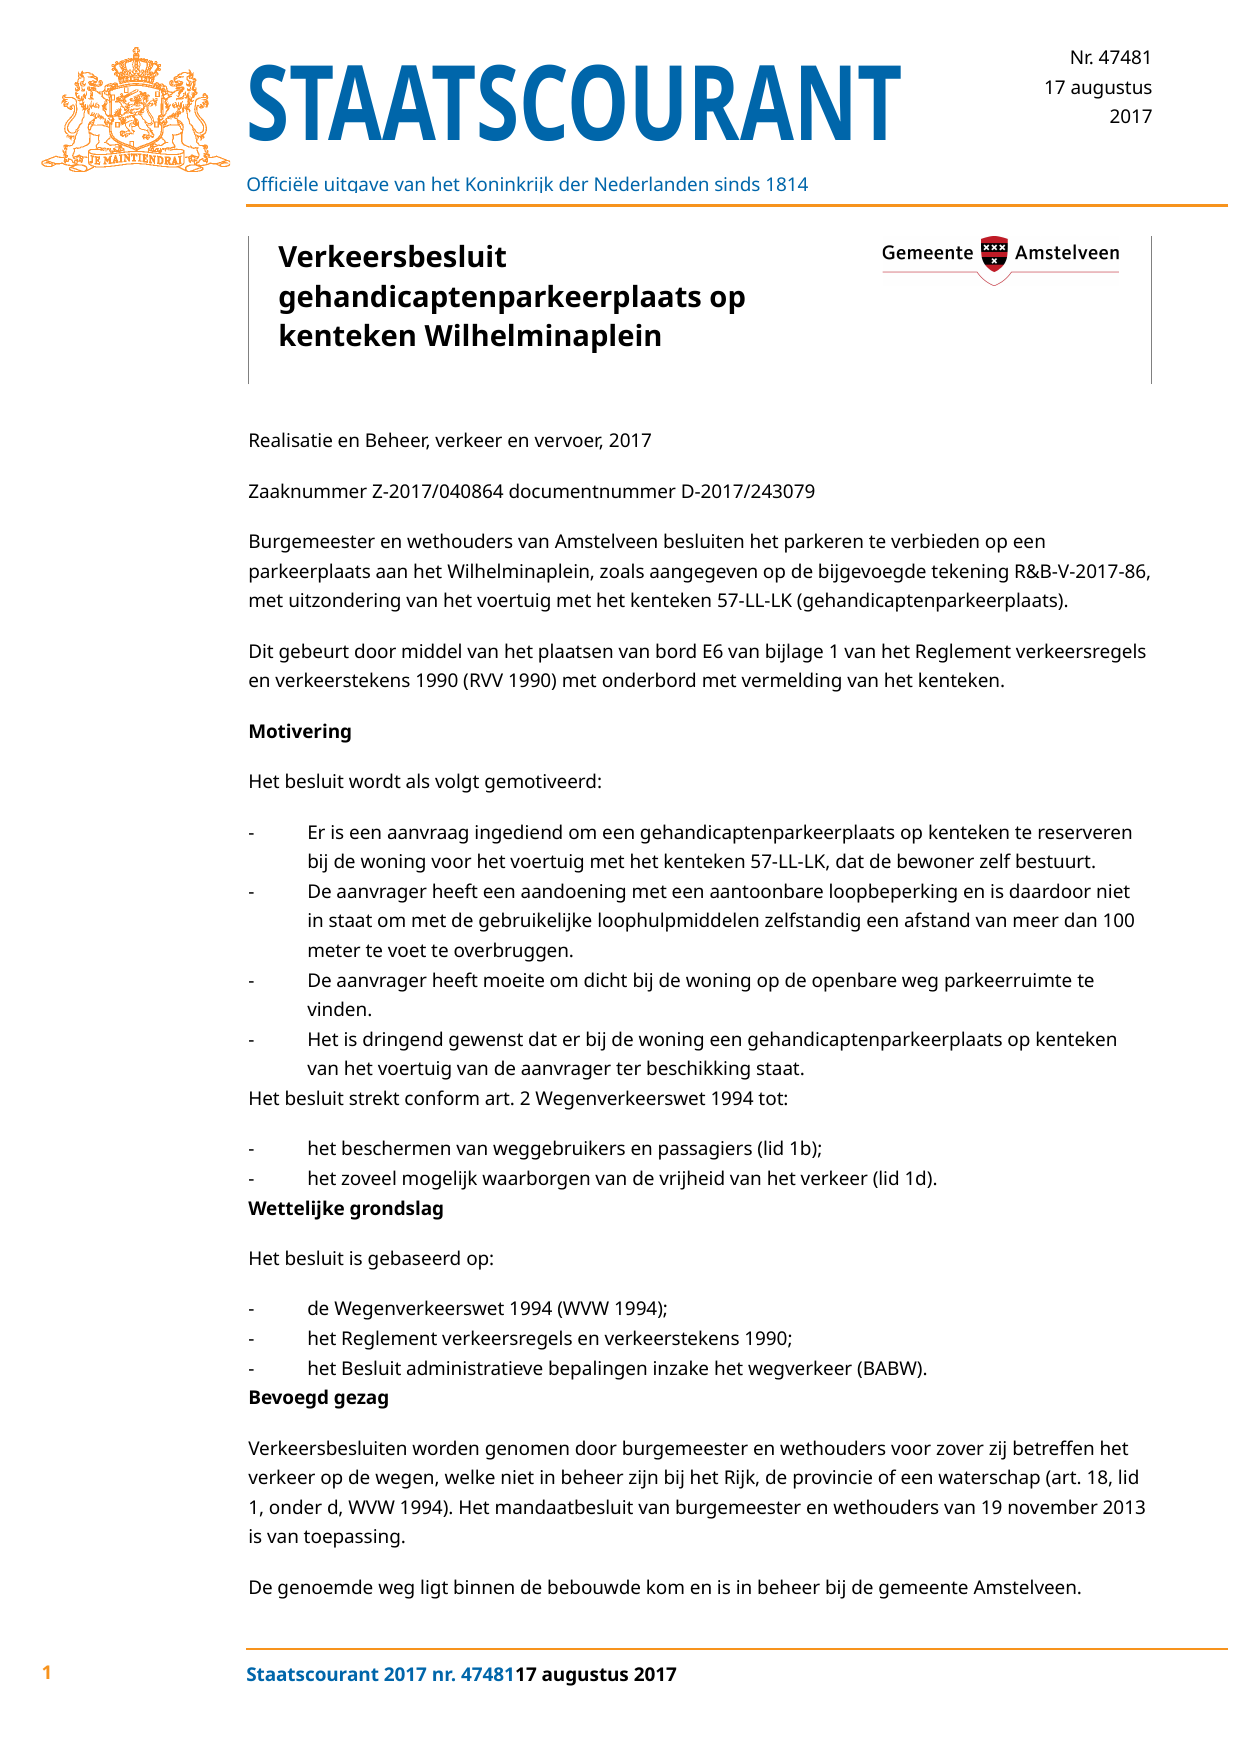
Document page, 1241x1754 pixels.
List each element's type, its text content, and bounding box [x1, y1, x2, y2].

text Het besluit wordt als volgt gemotiveerd: [248, 768, 1152, 794]
text Dit gebeurt door middel van het plaatsen van bord E6 van bijlage 1 van het Reglement verkeersregels en verkeerstekens 1990 (RVV 1990) met onderbord met vermelding van het kenteken. [248, 638, 1152, 693]
list de Wegenverkeerswet 1994 (WVW 1994); [248, 1296, 1152, 1321]
text Realisatie en Beheer, verkeer en vervoer, 2017 [248, 428, 1152, 453]
table_header [850, 236, 1151, 384]
list Het is dringend gewenst dat er bij de woning een gehandicaptenparkeerplaats op kenteken van het voertuig van de aanvrager ter beschikking staat. [248, 1026, 1152, 1081]
text Verkeersbesluiten worden genomen door burgemeester en wethouders voor zover zij betreffen het verkeer op de wegen, welke niet in beheer zijn bij het Rijk, de provincie of een waterschap (art. 18, lid 1, onder d, WVW 1994). Het mandaatbesluit van burgemeester en wethouders van 19 november 2013 is van toepassing. [248, 1435, 1152, 1549]
text Burgemeester en wethouders van Amstelveen besluiten het parkeren te verbieden op een parkeerplaats aan het Wilhelminaplein, zoals aangegeven op de bijgevoegde tekening R&B-V-2017-86, met uitzondering van het voertuig met het kenteken 57-LL-LK (gehandicaptenparkeerplaats). [248, 528, 1152, 613]
text Motivering [248, 718, 1152, 744]
picture [41, 47, 231, 172]
list De aanvrager heeft moeite om dicht bij de woning op de openbare weg parkeerruimte te vinden. [248, 967, 1152, 1022]
text De genoemde weg ligt binnen de bebouwde kom en is in beheer bij de gemeente Amstelveen. [248, 1574, 1152, 1599]
list het Besluit administratieve bepalingen inzake het wegverkeer (BABW). [248, 1355, 1152, 1380]
text Het besluit is gebaseerd op: [248, 1245, 1152, 1271]
list het beschermen van weggebruikers en passagiers (lid 1b); [248, 1136, 1152, 1161]
text Bevoegd gezag [248, 1384, 1152, 1410]
picture [882, 236, 1119, 286]
table_header Verkeersbesluit gehandicaptenparkeerplaats op kenteken Wilhelminaplein [249, 236, 850, 384]
list het Reglement verkeersregels en verkeerstekens 1990; [248, 1325, 1152, 1351]
text Zaaknummer Z-2017/040864 documentnummer D-2017/243079 [248, 478, 1152, 504]
list De aanvrager heeft een aandoening met een aantoonbare loopbeperking en is daardoor niet in staat om met de gebruikelijke loophulpmiddelen zelfstandig een afstand van meer dan 100 meter te voet te overbruggen. [248, 878, 1152, 963]
list het zoveel mogelijk waarborgen van de vrijheid van het verkeer (lid 1d). [248, 1165, 1152, 1191]
list Er is een aanvraag ingediend om een gehandicaptenparkeerplaats op kenteken te reserveren bij de woning voor het voertuig met het kenteken 57-LL-LK, dat de bewoner zelf bestuurt. [248, 819, 1152, 874]
text Wettelijke grondslag [248, 1195, 1152, 1220]
text Het besluit strekt conform art. 2 Wegenverkeerswet 1994 tot: [248, 1085, 1152, 1111]
